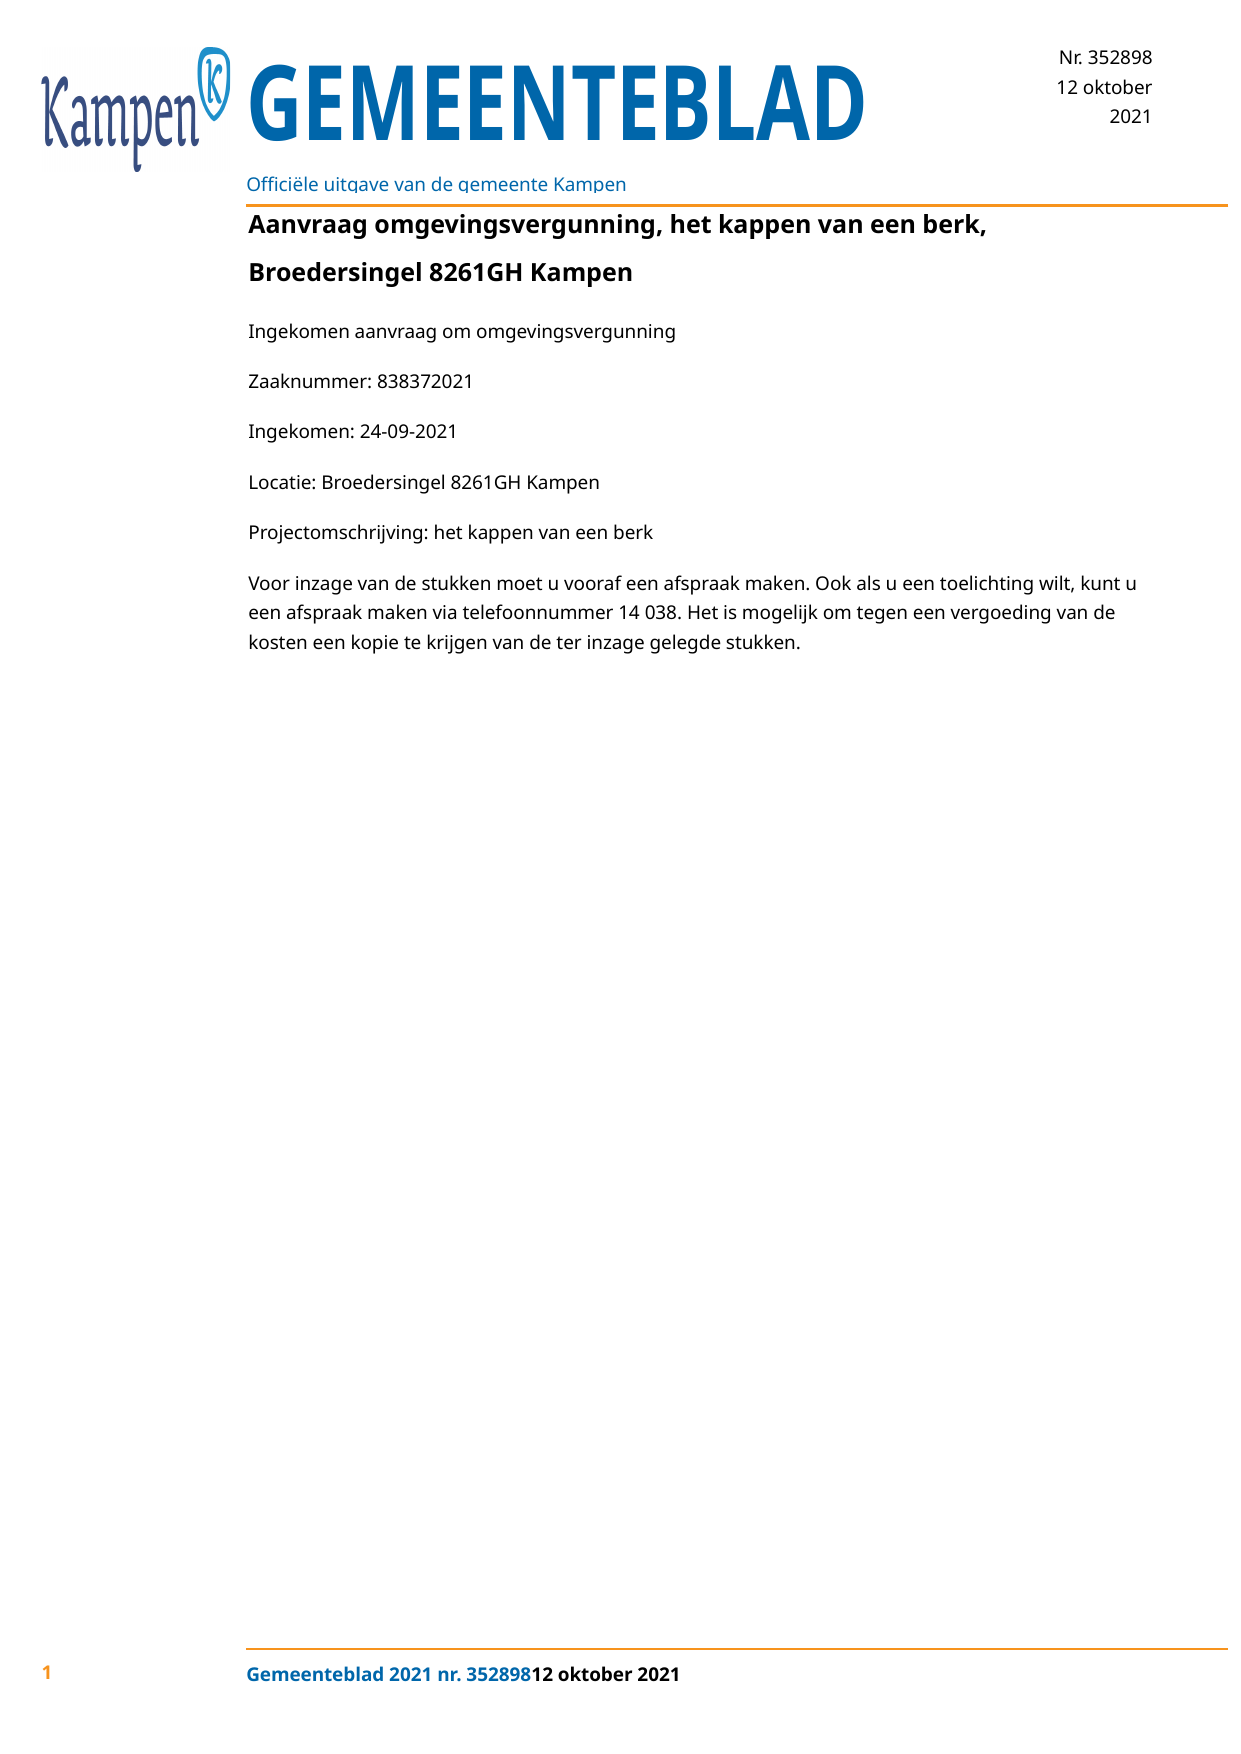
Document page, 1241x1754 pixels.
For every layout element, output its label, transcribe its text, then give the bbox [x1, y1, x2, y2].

text Voor inzage van de stukken moet u vooraf een afspraak maken. Ook als u een toelichting wilt, kunt u een afspraak maken via telefoonnummer 14 038. Het is mogelijk om tegen een vergoeding van de kosten een kopie te krijgen van de ter inzage gelegde stukken. [248, 570, 1152, 655]
text Ingekomen aanvraag om omgevingsvergunning [248, 318, 1152, 344]
text Projectomschrijving: het kappen van een berk [248, 519, 1152, 545]
text Locatie: Broedersingel 8261GH Kampen [248, 469, 1152, 495]
text Aanvraag omgevingsvergunning, het kappen van een berk, Broedersingel 8261GH Kampen [248, 207, 1152, 288]
text Ingekomen: 24-09-2021 [248, 419, 1152, 444]
picture [41, 47, 231, 172]
text Zaaknummer: 838372021 [248, 368, 1152, 394]
